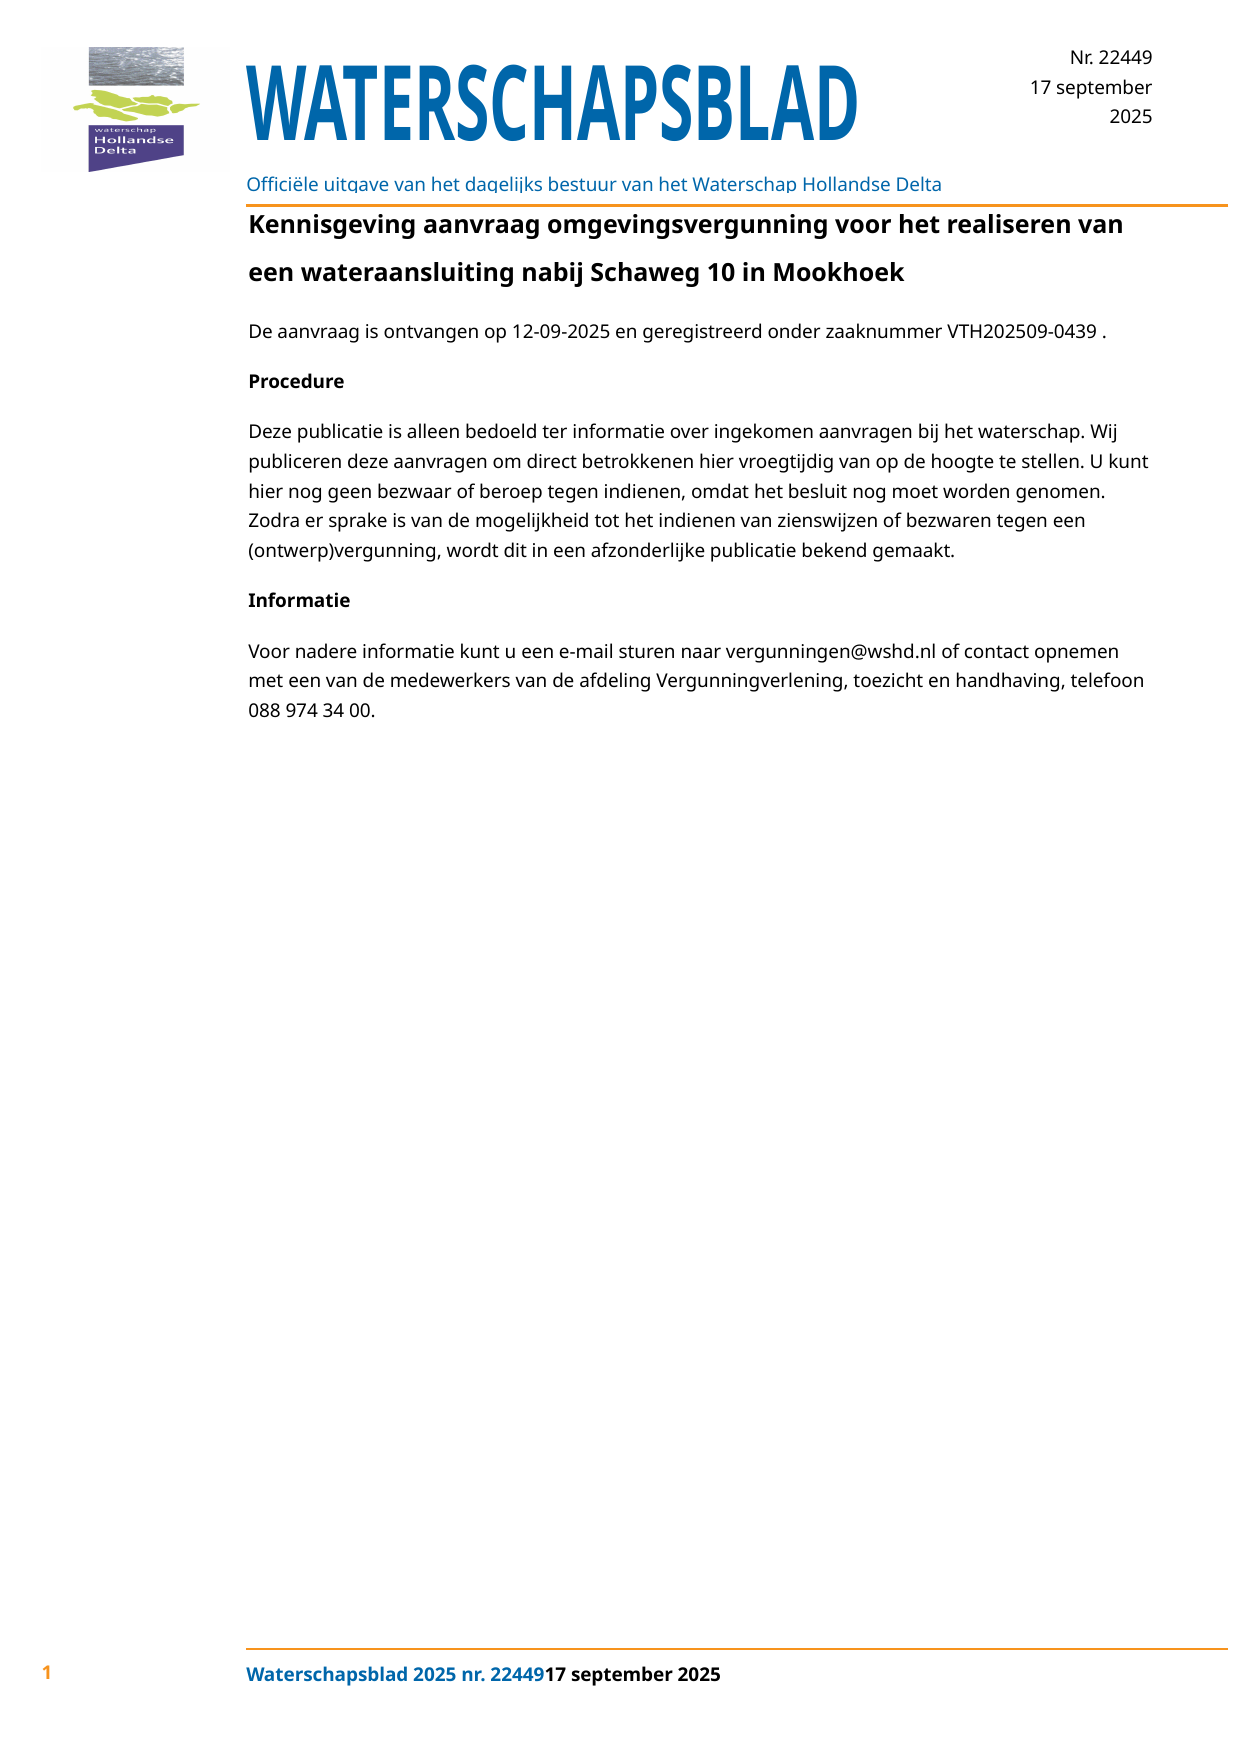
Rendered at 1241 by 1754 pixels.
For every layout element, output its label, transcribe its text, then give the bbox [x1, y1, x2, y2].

picture [41, 47, 231, 172]
text Informatie [248, 587, 1152, 613]
text Deze publicatie is alleen bedoeld ter informatie over ingekomen aanvragen bij het waterschap. Wij publiceren deze aanvragen om direct betrokkenen hier vroegtijdig van op de hoogte te stellen. U kunt hier nog geen bezwaar of beroep tegen indienen, omdat het besluit nog moet worden genomen. Zodra er sprake is van de mogelijkheid tot het indienen van zienswijzen of bezwaren tegen een (ontwerp)vergunning, wordt dit in een afzonderlijke publicatie bekend gemaakt. [248, 419, 1152, 563]
text Procedure [248, 368, 1152, 394]
text De aanvraag is ontvangen op 12-09-2025 en geregistreerd onder zaaknummer VTH202509-0439 . [248, 318, 1152, 344]
text Voor nadere informatie kunt u een e-mail sturen naar vergunningen@wshd.nl of contact opnemen met een van de medewerkers van de afdeling Vergunningverlening, toezicht en handhaving, telefoon 088 974 34 00. [248, 638, 1152, 723]
text Kennisgeving aanvraag omgevingsvergunning voor het realiseren van een wateraansluiting nabij Schaweg 10 in Mookhoek [248, 207, 1152, 288]
